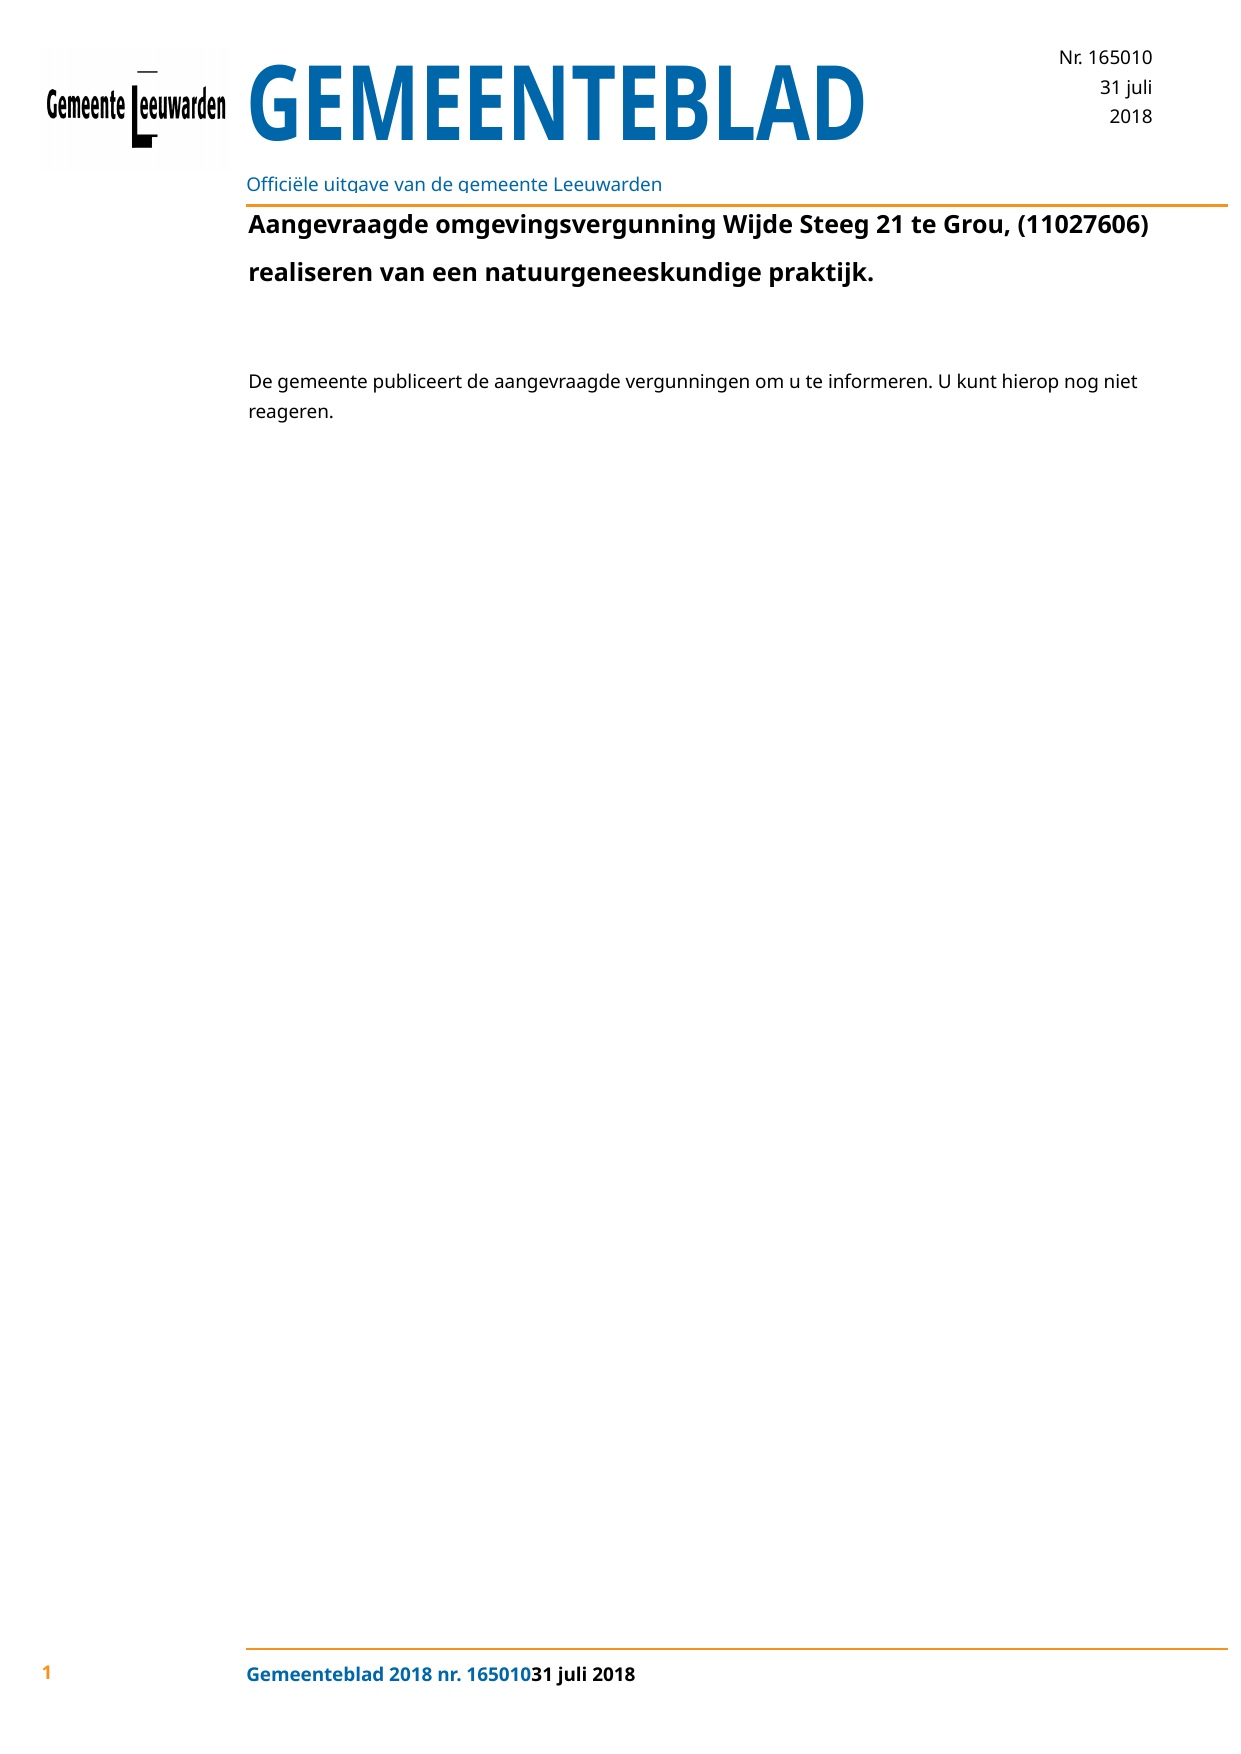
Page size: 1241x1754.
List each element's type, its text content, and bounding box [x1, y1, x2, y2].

text Aangevraagde omgevingsvergunning Wijde Steeg 21 te Grou, (11027606) realiseren van een natuurgeneeskundige praktijk. [248, 207, 1152, 288]
picture [41, 47, 231, 172]
text De gemeente publiceert de aangevraagde vergunningen om u te informeren. U kunt hierop nog niet reageren. [248, 368, 1152, 424]
